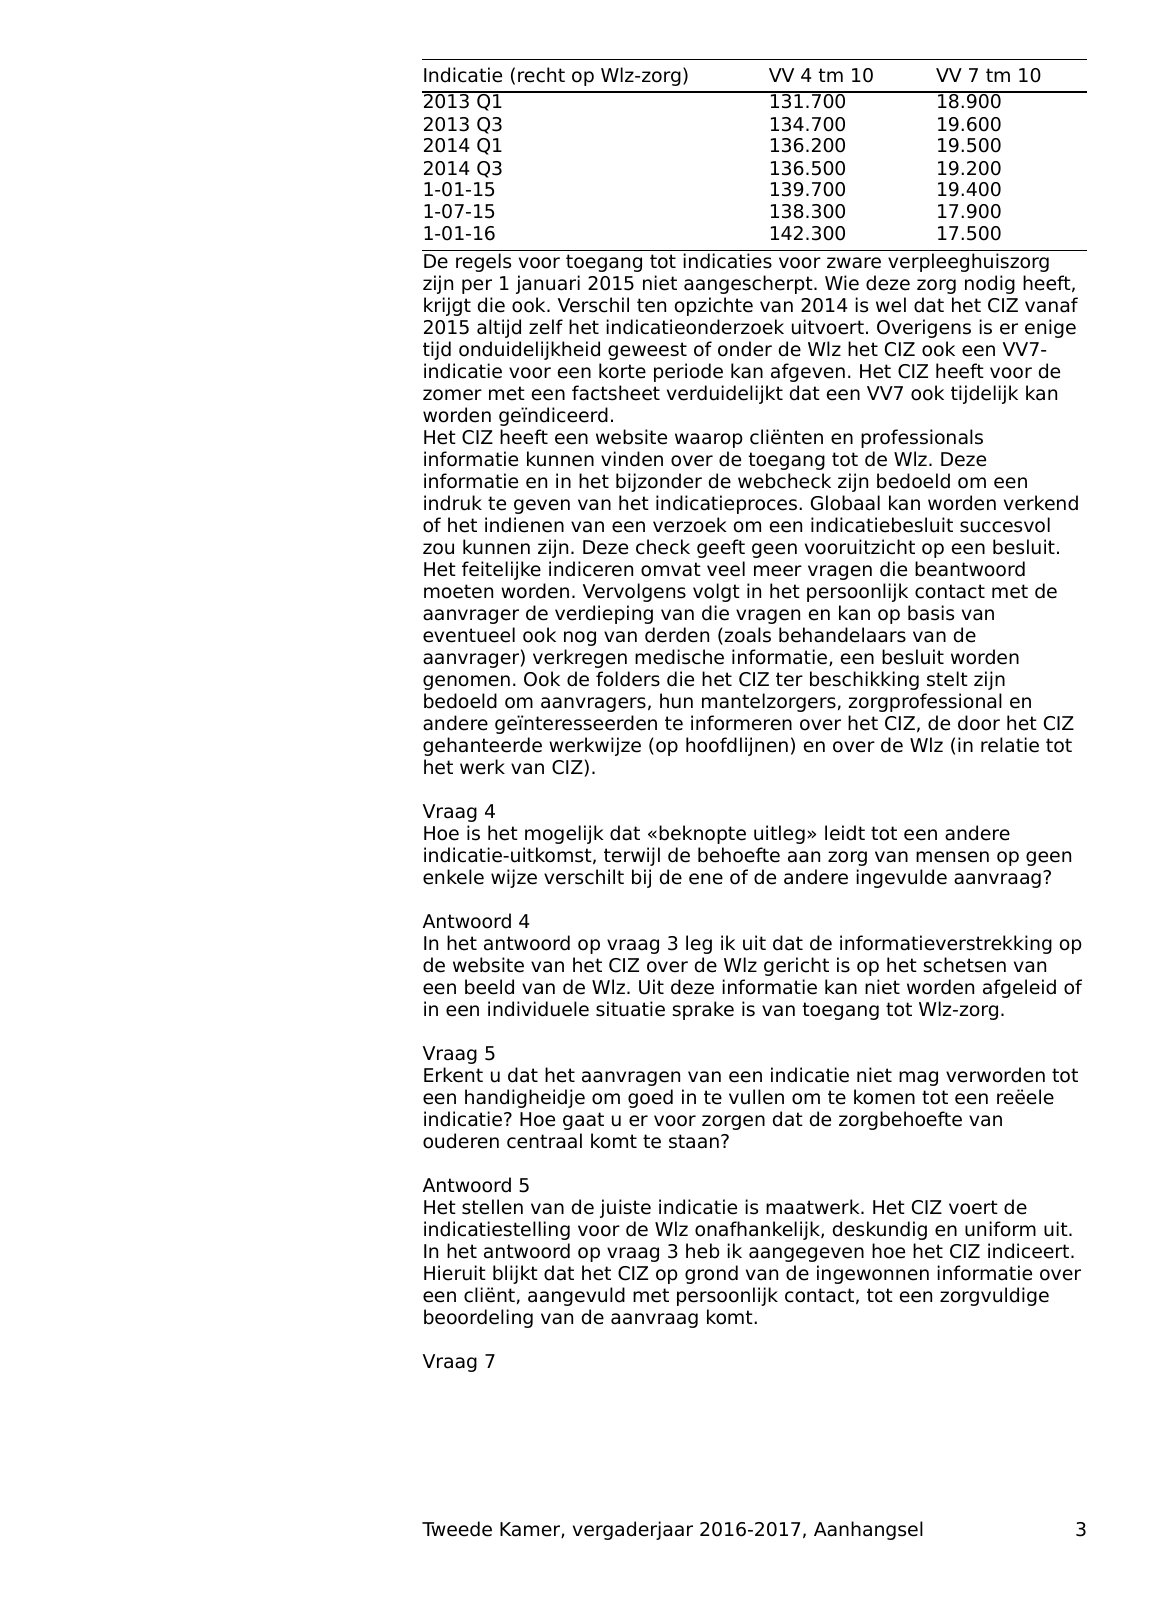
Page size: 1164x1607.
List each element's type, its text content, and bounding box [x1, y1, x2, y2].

table_header VV 7 tm 10 [930, 60, 1087, 91]
table_cell 19.400 [930, 179, 1087, 201]
text Het stellen van de juiste indicatie is maatwerk. Het CIZ voert de indicatiestelling voor de Wlz onafhankelijk, deskundig en uniform uit. In het antwoord op vraag 3 heb ik aangegeven hoe het CIZ indiceert. Hieruit blijkt dat het CIZ op grond van de ingewonnen informatie over een cliënt, aangevuld met persoonlijk contact, tot een zorgvuldige beoordeling van de aanvraag komt. [422, 1197, 1087, 1329]
table_cell 17.900 [930, 201, 1087, 223]
text Antwoord 4 [422, 911, 1087, 933]
text In het antwoord op vraag 3 leg ik uit dat de informatieverstrekking op de website van het CIZ over de Wlz gericht is op het schetsen van een beeld van de Wlz. Uit deze informatie kan niet worden afgeleid of in een individuele situatie sprake is van toegang tot Wlz-zorg. [422, 933, 1087, 1021]
table_cell 138.300 [763, 201, 930, 223]
text Vraag 7 [422, 1351, 1087, 1373]
table_cell 2013 Q1 [422, 93, 763, 113]
table_cell 18.900 [930, 93, 1087, 113]
table_cell 139.700 [763, 179, 930, 201]
text Vraag 4 [422, 801, 1087, 823]
table_cell 1-01-15 [422, 179, 763, 201]
table_cell 136.500 [763, 158, 930, 179]
text Vraag 5 [422, 1043, 1087, 1065]
table_header VV 4 tm 10 [763, 60, 930, 91]
text Het CIZ heeft een website waarop cliënten en professionals informatie kunnen vinden over de toegang tot de Wlz. Deze informatie en in het bijzonder de webcheck zijn bedoeld om een indruk te geven van het indicatieproces. Globaal kan worden verkend of het indienen van een verzoek om een indicatiebesluit succesvol zou kunnen zijn. Deze check geeft geen vooruitzicht op een besluit. Het feitelijke indiceren omvat veel meer vragen die beantwoord moeten worden. Vervolgens volgt in het persoonlijk contact met de aanvrager de verdieping van die vragen en kan op basis van eventueel ook nog van derden (zoals behandelaars van de aanvrager) verkregen medische informatie, een besluit worden genomen. Ook de folders die het CIZ ter beschikking stelt zijn bedoeld om aanvragers, hun mantelzorgers, zorgprofessional en andere geïnteresseerden te informeren over het CIZ, de door het CIZ gehanteerde werkwijze (op hoofdlijnen) en over de Wlz (in relatie tot het werk van CIZ). [422, 427, 1087, 778]
table_header Indicatie (recht op Wlz-zorg) [422, 60, 763, 91]
table_cell 2013 Q3 [422, 114, 763, 135]
table_cell 2014 Q3 [422, 158, 763, 179]
table_cell 142.300 [763, 223, 930, 250]
table_cell 136.200 [763, 135, 930, 157]
table_cell 19.200 [930, 158, 1087, 179]
table_cell 17.500 [930, 223, 1087, 250]
text Antwoord 5 [422, 1175, 1087, 1197]
table_cell 1-01-16 [422, 223, 763, 250]
table_cell 19.500 [930, 135, 1087, 157]
table_cell 1-07-15 [422, 201, 763, 223]
table_cell 131.700 [763, 93, 930, 113]
text Erkent u dat het aanvragen van een indicatie niet mag verworden tot een handigheidje om goed in te vullen om te komen tot een reëele indicatie? Hoe gaat u er voor zorgen dat de zorgbehoefte van ouderen centraal komt te staan? [422, 1065, 1087, 1153]
table_cell 2014 Q1 [422, 135, 763, 157]
table_cell 134.700 [763, 114, 930, 135]
table_cell 19.600 [930, 114, 1087, 135]
text Hoe is het mogelijk dat «beknopte uitleg» leidt tot een andere indicatie-uitkomst, terwijl de behoefte aan zorg van mensen op geen enkele wijze verschilt bij de ene of de andere ingevulde aanvraag? [422, 823, 1087, 889]
text De regels voor toegang tot indicaties voor zware verpleeghuiszorg zijn per 1 januari 2015 niet aangescherpt. Wie deze zorg nodig heeft, krijgt die ook. Verschil ten opzichte van 2014 is wel dat het CIZ vanaf 2015 altijd zelf het indicatieonderzoek uitvoert. Overigens is er enige tijd onduidelijkheid geweest of onder de Wlz het CIZ ook een VV7-indicatie voor een korte periode kan afgeven. Het CIZ heeft voor de zomer met een factsheet verduidelijkt dat een VV7 ook tijdelijk kan worden geïndiceerd. [422, 251, 1087, 427]
